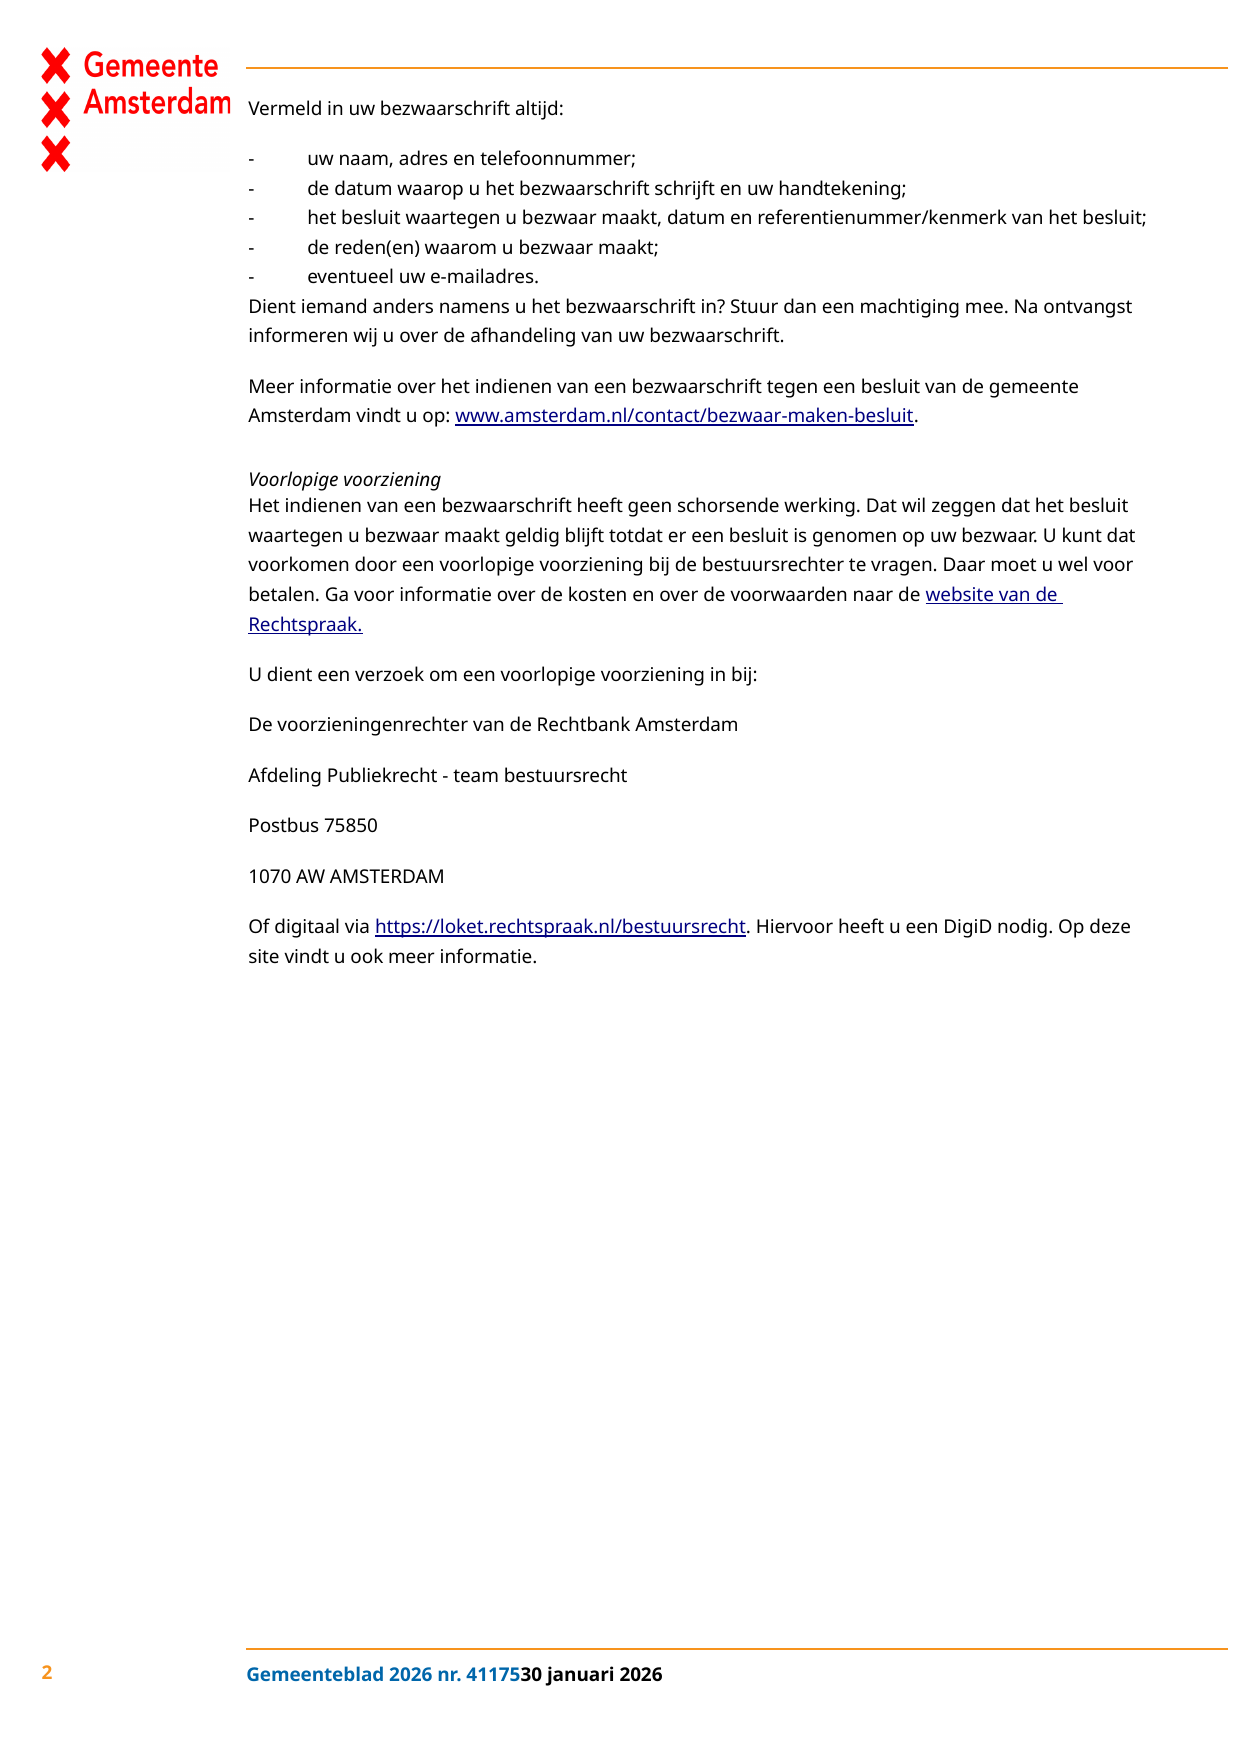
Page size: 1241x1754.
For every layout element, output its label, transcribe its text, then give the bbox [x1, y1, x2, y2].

text Postbus 75850 [248, 812, 1152, 838]
list eventueel uw e-mailadres. [248, 263, 1152, 289]
text De voorzieningenrechter van de Rechtbank Amsterdam [248, 712, 1152, 737]
text U dient een verzoek om een voorlopige voorziening in bij: [248, 661, 1152, 687]
text Het indienen van een bezwaarschrift heeft geen schorsende werking. Dat wil zeggen dat het besluit waartegen u bezwaar maakt geldig blijft totdat er een besluit is genomen op uw bezwaar. U kunt dat voorkomen door een voorlopige voorziening bij de bestuursrechter te vragen. Daar moet u wel voor betalen. Ga voor informatie over de kosten en over de voorwaarden naar de website van de Rechtspraak. [248, 492, 1152, 636]
text Of digitaal via https://loket.rechtspraak.nl/bestuursrecht. Hiervoor heeft u een DigiD nodig. Op deze site vindt u ook meer informatie. [248, 913, 1152, 968]
list de reden(en) waarom u bezwaar maakt; [248, 234, 1152, 260]
picture [41, 47, 231, 172]
text Vermeld in uw bezwaarschrift altijd: [248, 95, 1152, 121]
text Dient iemand anders namens u het bezwaarschrift in? Stuur dan een machtiging mee. Na ontvangst informeren wij u over de afhandeling van uw bezwaarschrift. [248, 293, 1152, 348]
list uw naam, adres en telefoonnummer; [248, 145, 1152, 171]
list de datum waarop u het bezwaarschrift schrijft en uw handtekening; [248, 175, 1152, 201]
text Voorlopige voorziening [248, 467, 1152, 492]
text 1070 AW AMSTERDAM [248, 863, 1152, 888]
list het besluit waartegen u bezwaar maakt, datum en referentienummer/kenmerk van het besluit; [248, 204, 1152, 230]
text Meer informatie over het indienen van een bezwaarschrift tegen een besluit van de gemeente Amsterdam vindt u op: www.amsterdam.nl/contact/bezwaar-maken-besluit. [248, 373, 1152, 428]
text Afdeling Publiekrecht - team bestuursrecht [248, 762, 1152, 788]
